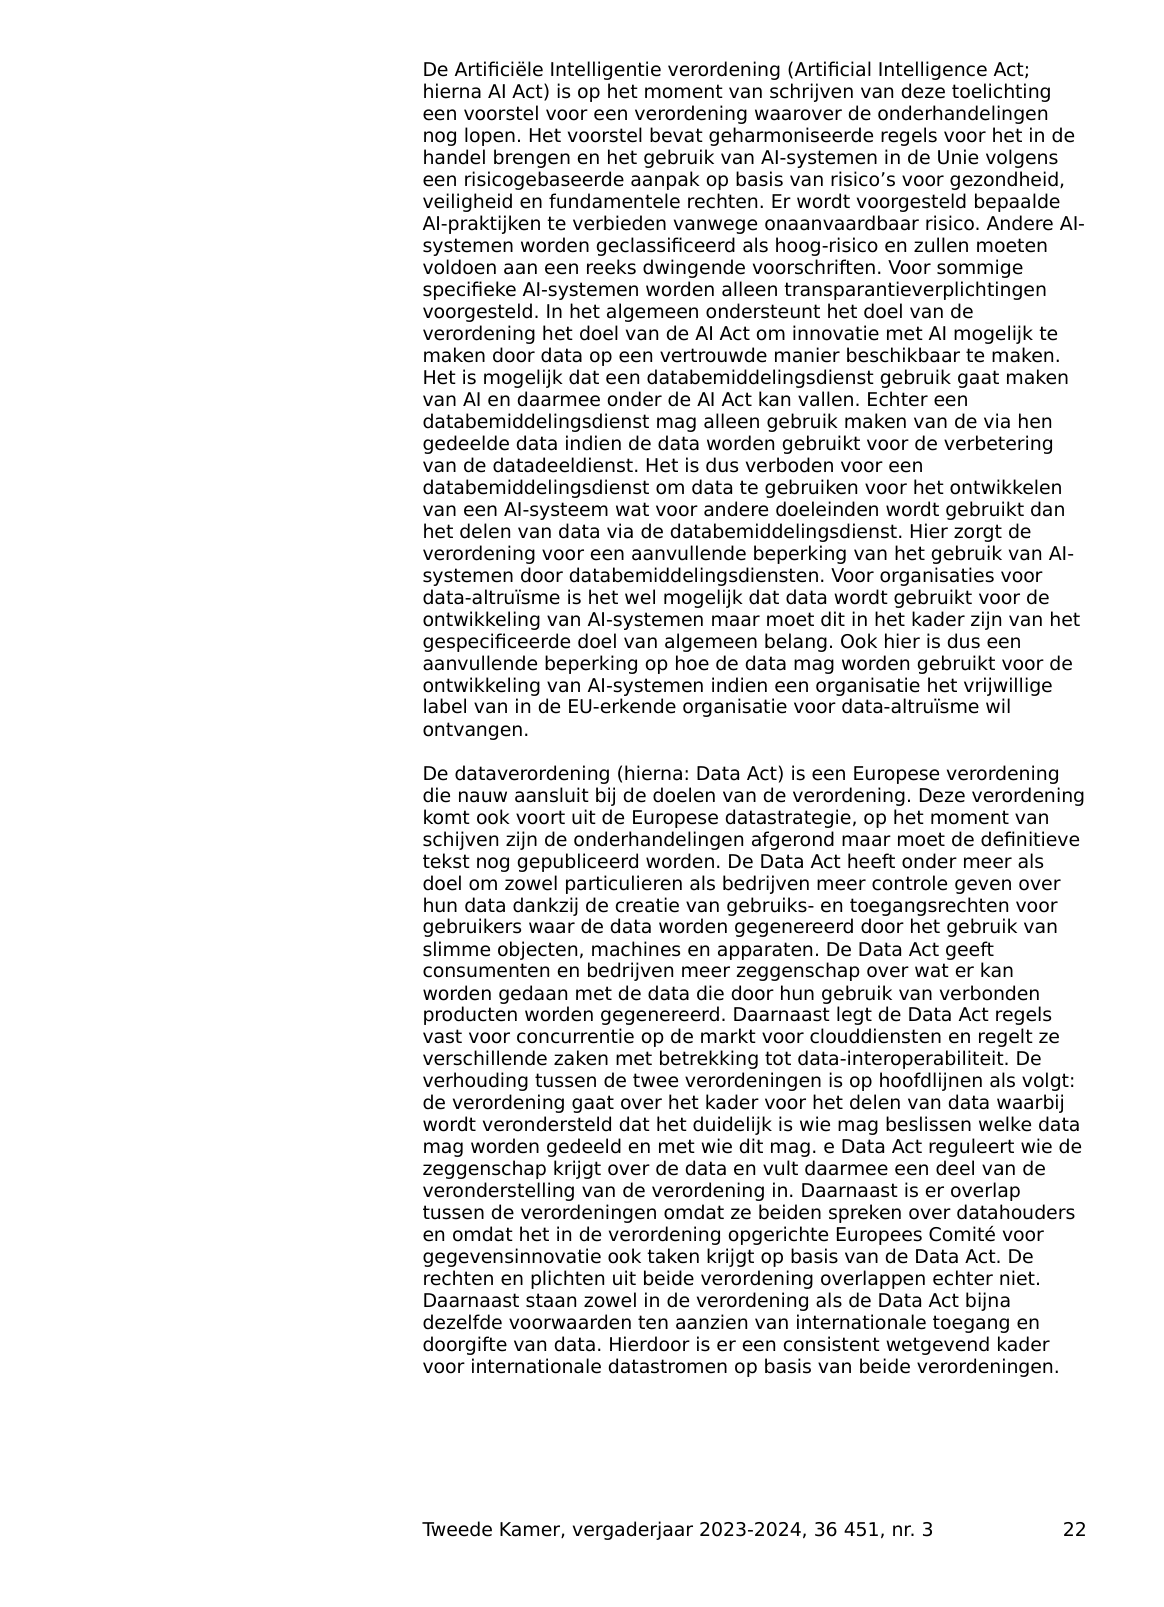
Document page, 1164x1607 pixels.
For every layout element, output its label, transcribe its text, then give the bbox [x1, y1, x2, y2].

text De dataverordening (hierna: Data Act) is een Europese verordening die nauw aansluit bij de doelen van de verordening. Deze verordening komt ook voort uit de Europese datastrategie, op het moment van schijven zijn de onderhandelingen afgerond maar moet de definitieve tekst nog gepubliceerd worden. De Data Act heeft onder meer als doel om zowel particulieren als bedrijven meer controle geven over hun data dankzij de creatie van gebruiks- en toegangsrechten voor gebruikers waar de data worden gegenereerd door het gebruik van slimme objecten, machines en apparaten. De Data Act geeft consumenten en bedrijven meer zeggenschap over wat er kan worden gedaan met de data die door hun gebruik van verbonden producten worden gegenereerd. Daarnaast legt de Data Act regels vast voor concurrentie op de markt voor clouddiensten en regelt ze verschillende zaken met betrekking tot data-interoperabiliteit. De verhouding tussen de twee verordeningen is op hoofdlijnen als volgt: de verordening gaat over het kader voor het delen van data waarbij wordt verondersteld dat het duidelijk is wie mag beslissen welke data mag worden gedeeld en met wie dit mag. e Data Act reguleert wie de zeggenschap krijgt over de data en vult daarmee een deel van de veronderstelling van de verordening in. Daarnaast is er overlap tussen de verordeningen omdat ze beiden spreken over datahouders en omdat het in de verordening opgerichte Europees Comité voor gegevensinnovatie ook taken krijgt op basis van de Data Act. De rechten en plichten uit beide verordening overlappen echter niet. Daarnaast staan zowel in de verordening als de Data Act bijna dezelfde voorwaarden ten aanzien van internationale toegang en doorgifte van data. Hierdoor is er een consistent wetgevend kader voor internationale datastromen op basis van beide verordeningen. [422, 763, 1087, 1378]
text De Artificiële Intelligentie verordening (Artificial Intelligence Act; hierna AI Act) is op het moment van schrijven van deze toelichting een voorstel voor een verordening waarover de onderhandelingen nog lopen. Het voorstel bevat geharmoniseerde regels voor het in de handel brengen en het gebruik van AI-systemen in de Unie volgens een risicogebaseerde aanpak op basis van risico’s voor gezondheid, veiligheid en fundamentele rechten. Er wordt voorgesteld bepaalde AI-praktijken te verbieden vanwege onaanvaardbaar risico. Andere AI-systemen worden geclassificeerd als hoog-risico en zullen moeten voldoen aan een reeks dwingende voorschriften. Voor sommige specifieke AI-systemen worden alleen transparantieverplichtingen voorgesteld. In het algemeen ondersteunt het doel van de verordening het doel van de AI Act om innovatie met AI mogelijk te maken door data op een vertrouwde manier beschikbaar te maken. Het is mogelijk dat een databemiddelingsdienst gebruik gaat maken van AI en daarmee onder de AI Act kan vallen. Echter een databemiddelingsdienst mag alleen gebruik maken van de via hen gedeelde data indien de data worden gebruikt voor de verbetering van de datadeeldienst. Het is dus verboden voor een databemiddelingsdienst om data te gebruiken voor het ontwikkelen van een AI-systeem wat voor andere doeleinden wordt gebruikt dan het delen van data via de databemiddelingsdienst. Hier zorgt de verordening voor een aanvullende beperking van het gebruik van AI-systemen door databemiddelingsdiensten. Voor organisaties voor data-altruïsme is het wel mogelijk dat data wordt gebruikt voor de ontwikkeling van AI-systemen maar moet dit in het kader zijn van het gespecificeerde doel van algemeen belang. Ook hier is dus een aanvullende beperking op hoe de data mag worden gebruikt voor de ontwikkeling van AI-systemen indien een organisatie het vrijwillige label van in de EU-erkende organisatie voor data-altruïsme wil ontvangen. [422, 59, 1087, 740]
